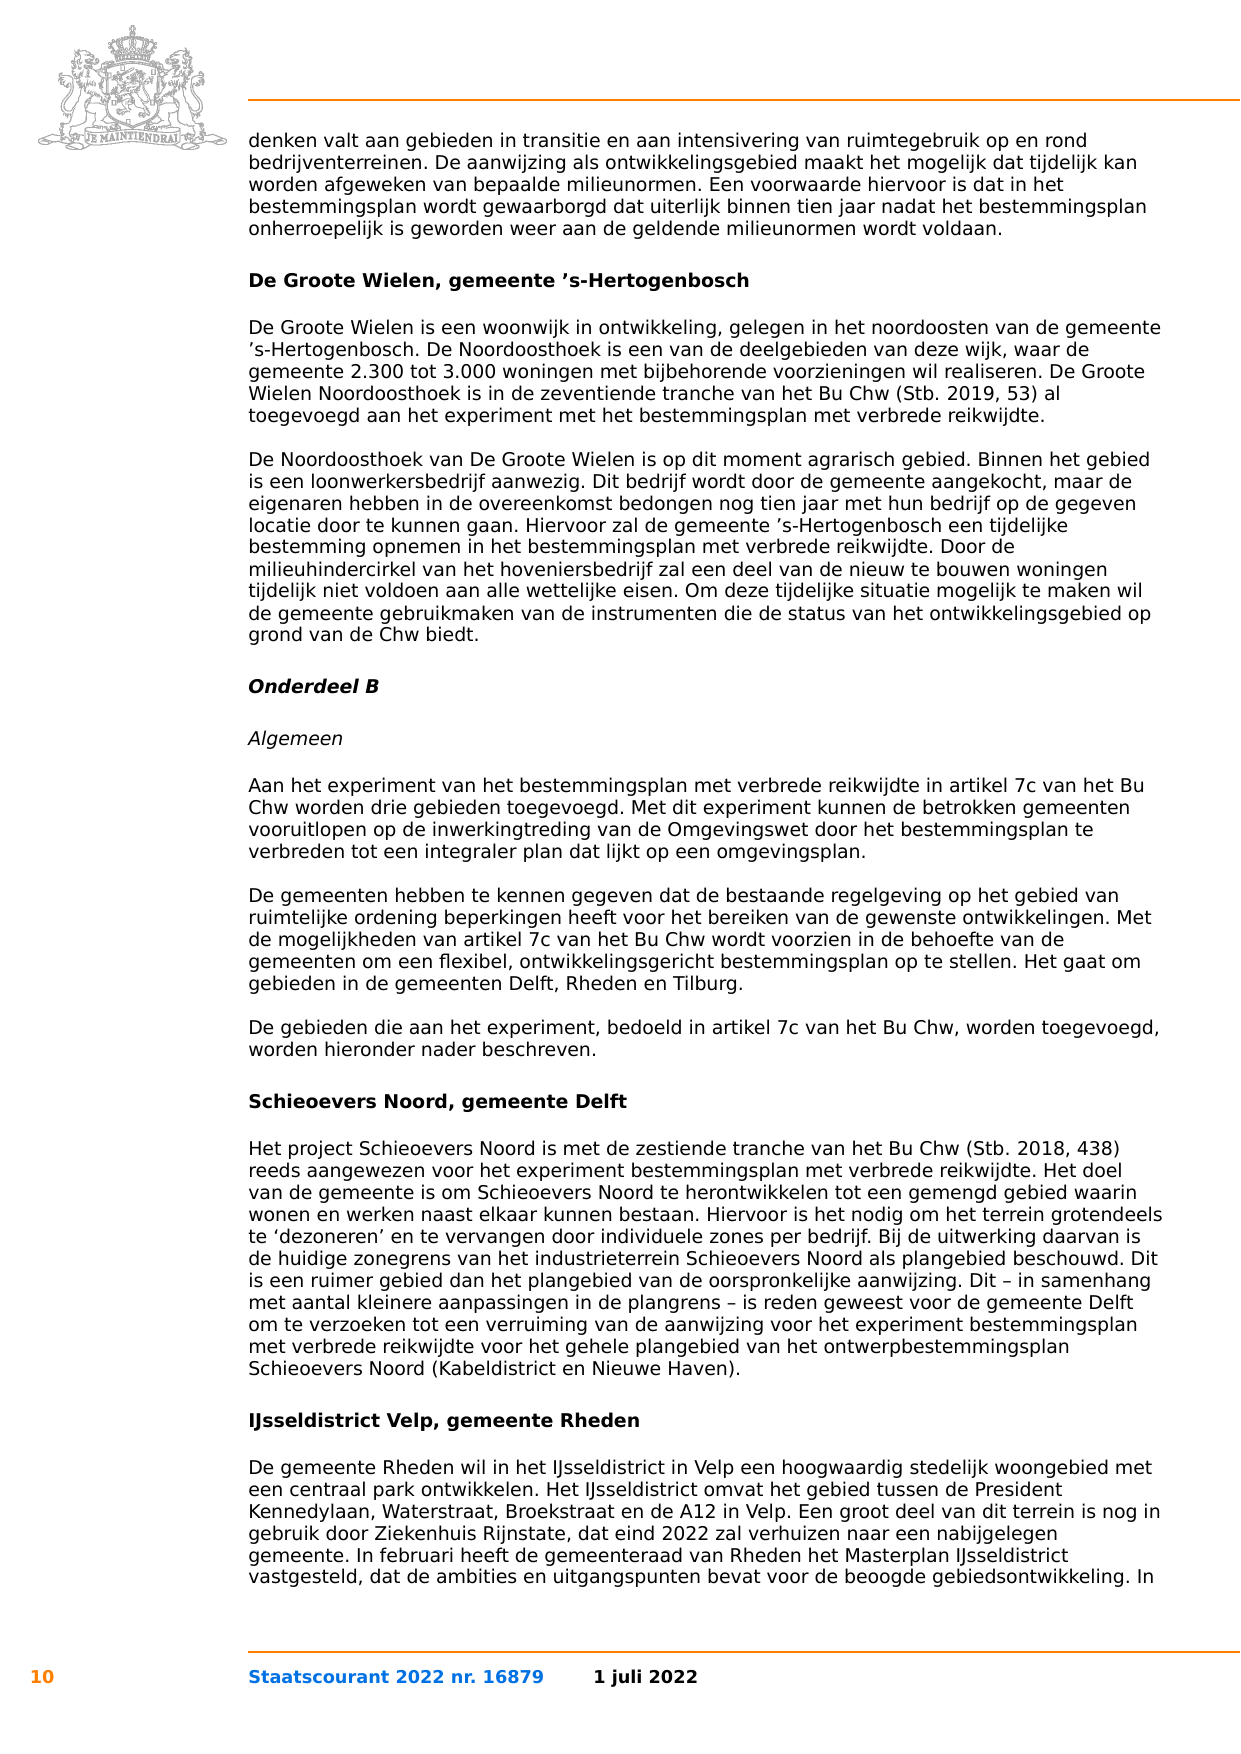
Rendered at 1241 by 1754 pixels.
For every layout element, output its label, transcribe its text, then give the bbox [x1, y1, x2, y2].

picture [38, 25, 227, 150]
text denken valt aan gebieden in transitie en aan intensivering van ruimtegebruik op en rond bedrijventerreinen. De aanwijzing als ontwikkelingsgebied maakt het mogelijk dat tijdelijk kan worden afgeweken van bepaalde milieunormen. Een voorwaarde hiervoor is dat in het bestemmingsplan wordt gewaarborgd dat uiterlijk binnen tien jaar nadat het bestemmingsplan onherroepelijk is geworden weer aan de geldende milieunormen wordt voldaan. [248, 130, 1163, 240]
subtitle Schieoevers Noord, gemeente Delft [248, 1091, 1163, 1113]
text De Noordoosthoek van De Groote Wielen is op dit moment agrarisch gebied. Binnen het gebied is een loonwerkersbedrijf aanwezig. Dit bedrijf wordt door de gemeente aangekocht, maar de eigenaren hebben in de overeenkomst bedongen nog tien jaar met hun bedrijf op de gegeven locatie door te kunnen gaan. Hiervoor zal de gemeente ’s-Hertogenbosch een tijdelijke bestemming opnemen in het bestemmingsplan met verbrede reikwijdte. Door de milieuhindercirkel van het hoveniersbedrijf zal een deel van de nieuw te bouwen woningen tijdelijk niet voldoen aan alle wettelijke eisen. Om deze tijdelijke situatie mogelijk te maken wil de gemeente gebruikmaken van de instrumenten die de status van het ontwikkelingsgebied op grond van de Chw biedt. [248, 448, 1163, 646]
subtitle Onderdeel B [248, 676, 1163, 698]
text De gebieden die aan het experiment, bedoeld in artikel 7c van het Bu Chw, worden toegevoegd, worden hieronder nader beschreven. [248, 1017, 1163, 1061]
text De gemeenten hebben te kennen gegeven dat de bestaande regelgeving op het gebied van ruimtelijke ordening beperkingen heeft voor het bereiken van de gewenste ontwikkelingen. Met de mogelijkheden van artikel 7c van het Bu Chw wordt voorzien in de behoefte van de gemeenten om een flexibel, ontwikkelingsgericht bestemmingsplan op te stellen. Het gaat om gebieden in de gemeenten Delft, Rheden en Tilburg. [248, 885, 1163, 995]
subtitle IJsseldistrict Velp, gemeente Rheden [248, 1409, 1163, 1432]
text Aan het experiment van het bestemmingsplan met verbrede reikwijdte in artikel 7c van het Bu Chw worden drie gebieden toegevoegd. Met dit experiment kunnen de betrokken gemeenten vooruitlopen op de inwerkingtreding van de Omgevingswet door het bestemmingsplan te verbreden tot een integraler plan dat lijkt op een omgevingsplan. [248, 775, 1163, 863]
subtitle De Groote Wielen, gemeente ’s-Hertogenbosch [248, 270, 1163, 292]
text De gemeente Rheden wil in het IJsseldistrict in Velp een hoogwaardig stedelijk woongebied met een centraal park ontwikkelen. Het IJsseldistrict omvat het gebied tussen de President Kennedylaan, Waterstraat, Broekstraat en de A12 in Velp. Een groot deel van dit terrein is nog in gebruik door Ziekenhuis Rijnstate, dat eind 2022 zal verhuizen naar een nabijgelegen gemeente. In februari heeft de gemeenteraad van Rheden het Masterplan IJsseldistrict vastgesteld, dat de ambities en uitgangspunten bevat voor de beoogde gebiedsontwikkeling. In [248, 1457, 1163, 1588]
subtitle Algemeen [248, 728, 1163, 750]
text Het project Schieoevers Noord is met de zestiende tranche van het Bu Chw (Stb. 2018, 438) reeds aangewezen voor het experiment bestemmingsplan met verbrede reikwijdte. Het doel van de gemeente is om Schieoevers Noord te herontwikkelen tot een gemengd gebied waarin wonen en werken naast elkaar kunnen bestaan. Hiervoor is het nodig om het terrein grotendeels te ‘dezoneren’ en te vervangen door individuele zones per bedrijf. Bij de uitwerking daarvan is de huidige zonegrens van het industrieterrein Schieoevers Noord als plangebied beschouwd. Dit is een ruimer gebied dan het plangebied van de oorspronkelijke aanwijzing. Dit – in samenhang met aantal kleinere aanpassingen in de plangrens – is reden geweest voor de gemeente Delft om te verzoeken tot een verruiming van de aanwijzing voor het experiment bestemmingsplan met verbrede reikwijdte voor het gehele plangebied van het ontwerpbestemmingsplan Schieoevers Noord (Kabeldistrict en Nieuwe Haven). [248, 1138, 1163, 1379]
text De Groote Wielen is een woonwijk in ontwikkeling, gelegen in het noordoosten van de gemeente ’s-Hertogenbosch. De Noordoosthoek is een van de deelgebieden van deze wijk, waar de gemeente 2.300 tot 3.000 woningen met bijbehorende voorzieningen wil realiseren. De Groote Wielen Noordoosthoek is in de zeventiende tranche van het Bu Chw (Stb. 2019, 53) al toegevoegd aan het experiment met het bestemmingsplan met verbrede reikwijdte. [248, 317, 1163, 427]
